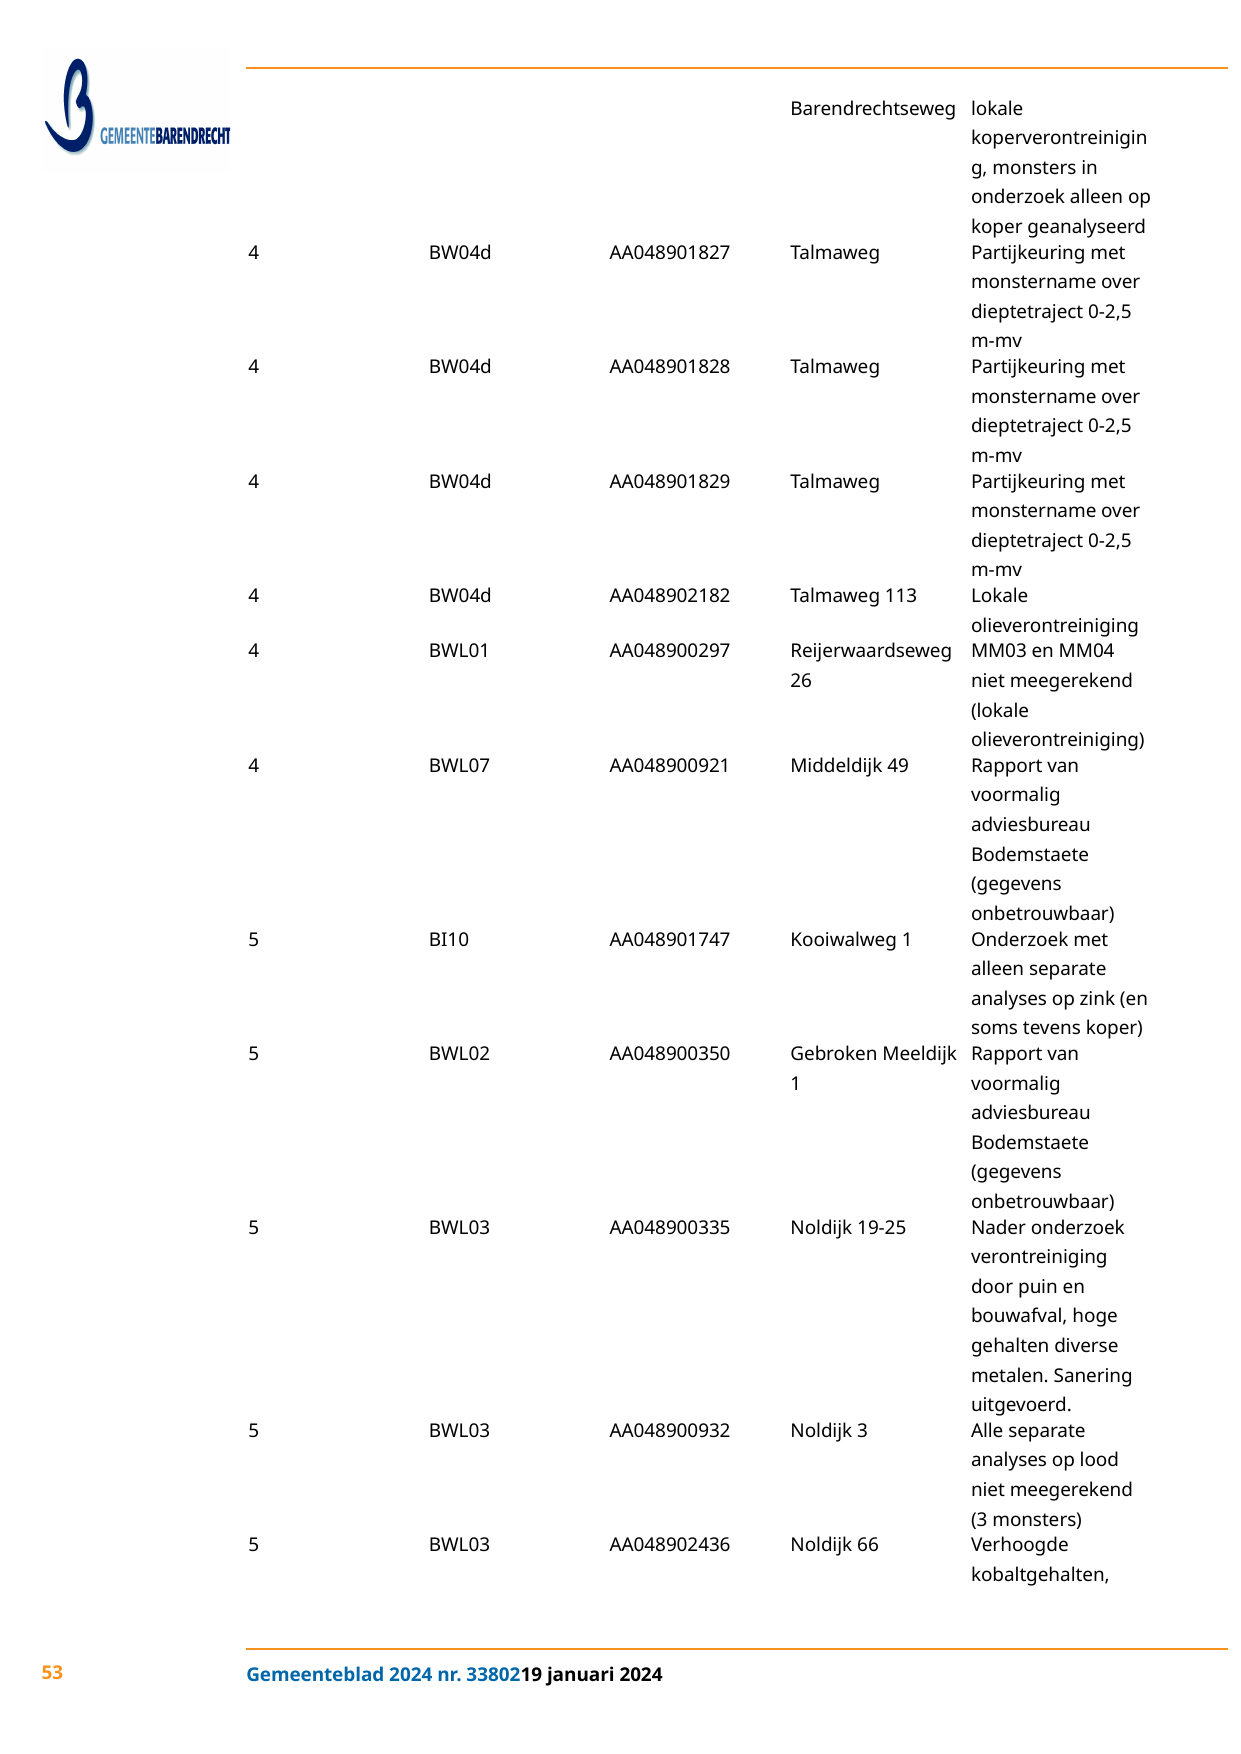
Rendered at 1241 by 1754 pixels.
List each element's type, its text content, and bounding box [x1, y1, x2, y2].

table_cell AA048900335 [609, 1214, 790, 1417]
table_cell BW04d [429, 582, 609, 638]
table_cell Noldijk 19-25 [790, 1214, 971, 1417]
table_cell Partijkeuring met monstername over dieptetraject 0-2,5 m-mv [971, 353, 1152, 468]
table_cell 4 [248, 353, 429, 468]
table_cell [609, 95, 790, 239]
table_cell 5 [248, 1532, 429, 1587]
table_cell MM03 en MM04 niet meegerekend (lokale olieverontreiniging) [971, 638, 1152, 752]
table_cell Onderzoek met alleen separate analyses op zink (en soms tevens koper) [971, 926, 1152, 1040]
table_cell AA048900350 [609, 1040, 790, 1214]
table_cell Talmaweg [790, 468, 971, 582]
table_cell Talmaweg 113 [790, 582, 971, 638]
table_cell BI10 [429, 926, 609, 1040]
table_cell Kooiwalweg 1 [790, 926, 971, 1040]
table_cell Middeldijk 49 [790, 752, 971, 926]
table_cell BWL01 [429, 638, 609, 752]
table_cell AA048900932 [609, 1417, 790, 1532]
table_cell Gebroken Meeldijk 1 [790, 1040, 971, 1214]
table_cell 5 [248, 1214, 429, 1417]
table_cell 4 [248, 239, 429, 353]
picture [41, 47, 231, 172]
table_cell BW04d [429, 239, 609, 353]
table_cell 5 [248, 1040, 429, 1214]
table_cell BWL03 [429, 1417, 609, 1532]
table_cell 5 [248, 1417, 429, 1532]
table_cell Partijkeuring met monstername over dieptetraject 0-2,5 m-mv [971, 239, 1152, 353]
table_cell 4 [248, 582, 429, 638]
table_cell BWL03 [429, 1532, 609, 1587]
table_cell Lokale olieverontreiniging [971, 582, 1152, 638]
table_cell Talmaweg [790, 239, 971, 353]
table_cell BW04d [429, 353, 609, 468]
table_cell Verhoogde kobaltgehalten, [971, 1532, 1152, 1587]
table_cell [429, 95, 609, 239]
table_cell Nader onderzoek verontreiniging door puin en bouwafval, hoge gehalten diverse metalen. Sanering uitgevoerd. [971, 1214, 1152, 1417]
table_cell Partijkeuring met monstername over dieptetraject 0-2,5 m-mv [971, 468, 1152, 582]
table_cell AA048901829 [609, 468, 790, 582]
table_cell AA048900921 [609, 752, 790, 926]
table_cell Rapport van voormalig adviesbureau Bodemstaete (gegevens onbetrouwbaar) [971, 752, 1152, 926]
table_cell BW04d [429, 468, 609, 582]
table_cell AA048901747 [609, 926, 790, 1040]
table_cell Noldijk 3 [790, 1417, 971, 1532]
table_cell BWL03 [429, 1214, 609, 1417]
table_cell [248, 95, 429, 239]
table_cell Rapport van voormalig adviesbureau Bodemstaete (gegevens onbetrouwbaar) [971, 1040, 1152, 1214]
table_cell 4 [248, 752, 429, 926]
table_cell AA048902182 [609, 582, 790, 638]
table_cell AA048902436 [609, 1532, 790, 1587]
table_cell AA048900297 [609, 638, 790, 752]
table_cell 4 [248, 638, 429, 752]
table_cell AA048901828 [609, 353, 790, 468]
table_cell 5 [248, 926, 429, 1040]
table_cell Barendrechtseweg [790, 95, 971, 239]
table_cell 4 [248, 468, 429, 582]
table_cell BWL07 [429, 752, 609, 926]
table_cell BWL02 [429, 1040, 609, 1214]
table_cell Talmaweg [790, 353, 971, 468]
table_cell Alle separate analyses op lood niet meegerekend (3 monsters) [971, 1417, 1152, 1532]
table_cell AA048901827 [609, 239, 790, 353]
table_cell lokale koperverontreiniging, monsters in onderzoek alleen op koper geanalyseerd [971, 95, 1152, 239]
table_cell Noldijk 66 [790, 1532, 971, 1587]
table_cell Reijerwaardseweg 26 [790, 638, 971, 752]
